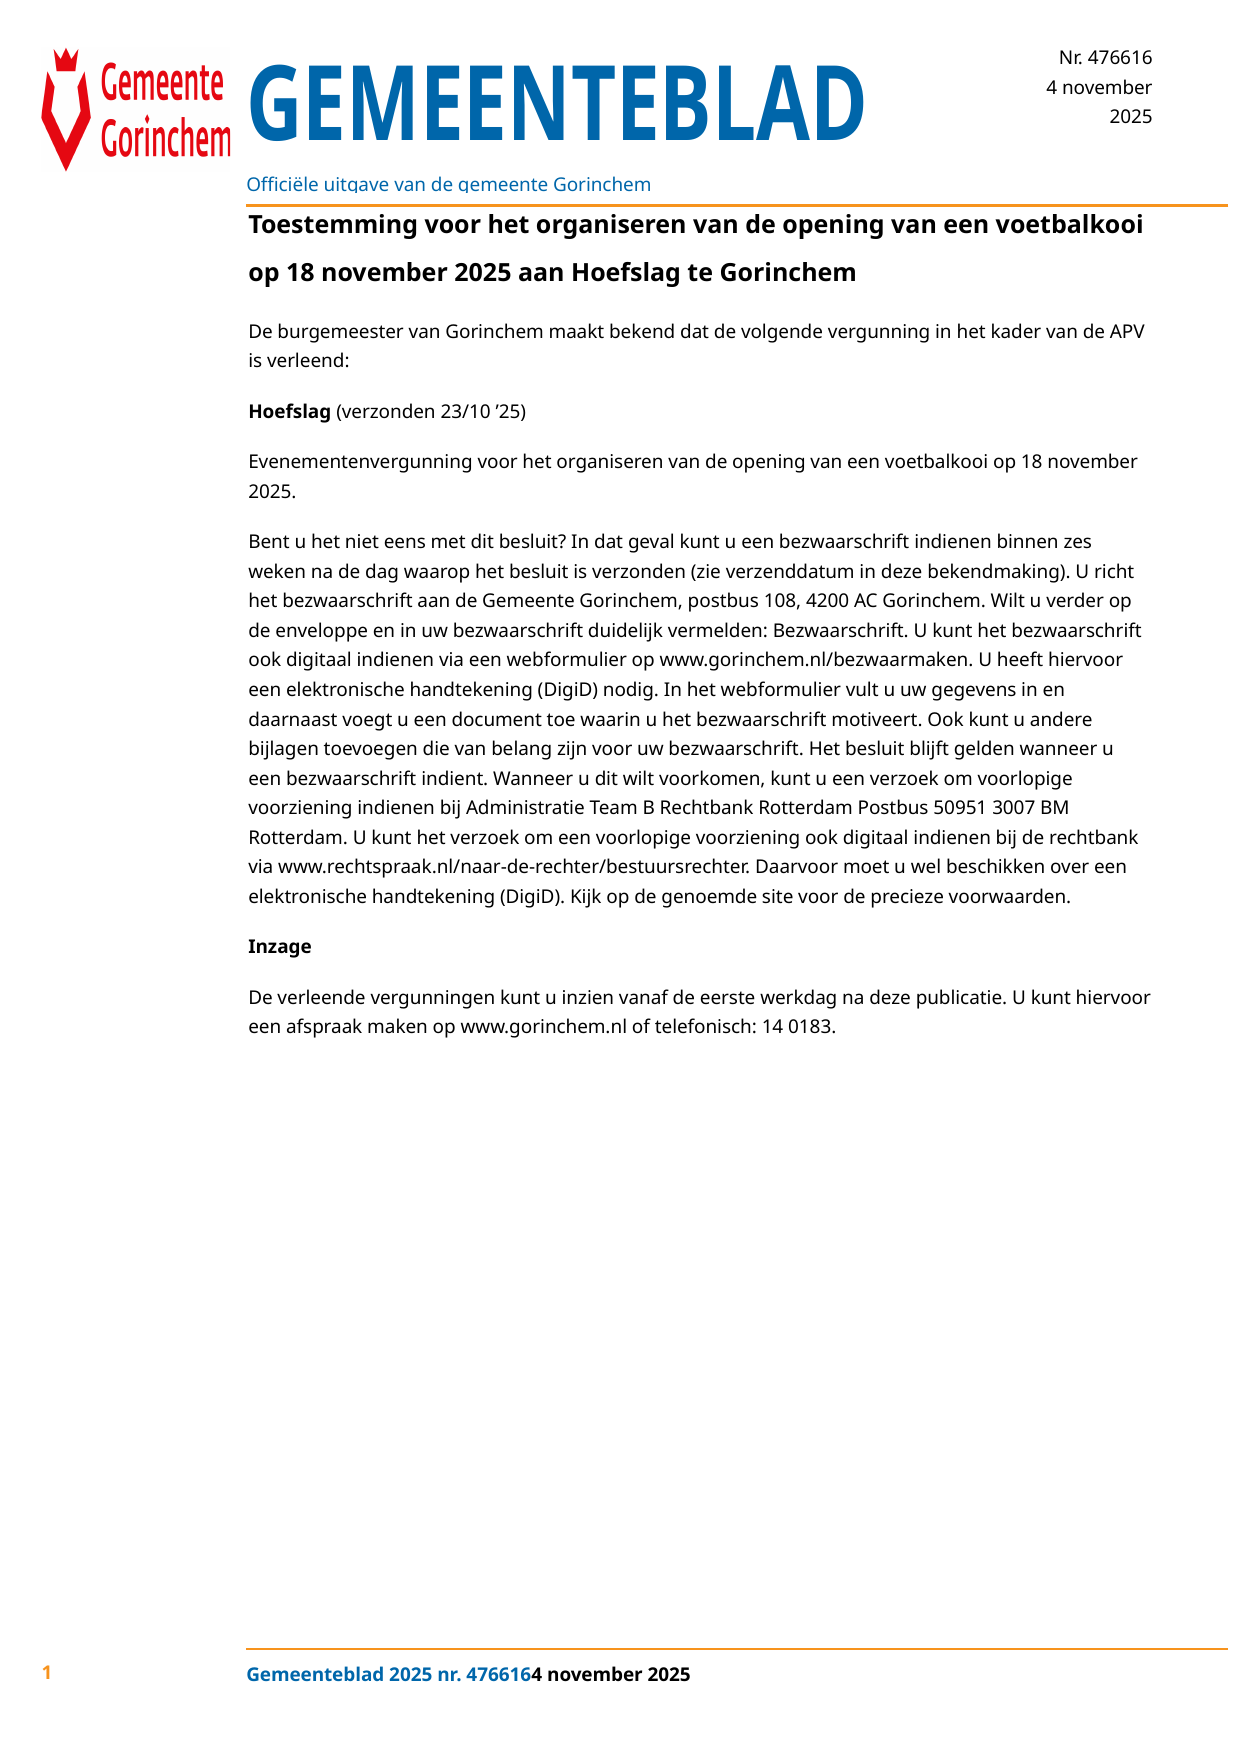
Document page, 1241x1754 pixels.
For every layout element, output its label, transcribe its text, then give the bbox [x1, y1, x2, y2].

text Bent u het niet eens met dit besluit? In dat geval kunt u een bezwaarschrift indienen binnen zes weken na de dag waarop het besluit is verzonden (zie verzenddatum in deze bekendmaking). U richt het bezwaarschrift aan de Gemeente Gorinchem, postbus 108, 4200 AC Gorinchem. Wilt u verder op de enveloppe en in uw bezwaarschrift duidelijk vermelden: Bezwaarschrift. U kunt het bezwaarschrift ook digitaal indienen via een webformulier op www.gorinchem.nl/bezwaarmaken. U heeft hiervoor een elektronische handtekening (DigiD) nodig. In het webformulier vult u uw gegevens in en daarnaast voegt u een document toe waarin u het bezwaarschrift motiveert. Ook kunt u andere bijlagen toevoegen die van belang zijn voor uw bezwaarschrift. Het besluit blijft gelden wanneer u een bezwaarschrift indient. Wanneer u dit wilt voorkomen, kunt u een verzoek om voorlopige voorziening indienen bij Administratie Team B Rechtbank Rotterdam Postbus 50951 3007 BM Rotterdam. U kunt het verzoek om een voorlopige voorziening ook digitaal indienen bij de rechtbank via www.rechtspraak.nl/naar-de-rechter/bestuursrechter. Daarvoor moet u wel beschikken over een elektronische handtekening (DigiD). Kijk op de genoemde site voor de precieze voorwaarden. [248, 528, 1152, 909]
picture [41, 47, 231, 172]
text De burgemeester van Gorinchem maakt bekend dat de volgende vergunning in het kader van de APV is verleend: [248, 318, 1152, 373]
text Inzage [248, 934, 1152, 959]
text Evenementenvergunning voor het organiseren van de opening van een voetbalkooi op 18 november 2025. [248, 448, 1152, 504]
text Hoefslag (verzonden 23/10 ’25) [248, 398, 1152, 424]
text De verleende vergunningen kunt u inzien vanaf de eerste werkdag na deze publicatie. U kunt hiervoor een afspraak maken op www.gorinchem.nl of telefonisch: 14 0183. [248, 984, 1152, 1039]
text Toestemming voor het organiseren van de opening van een voetbalkooi op 18 november 2025 aan Hoefslag te Gorinchem [248, 207, 1152, 288]
